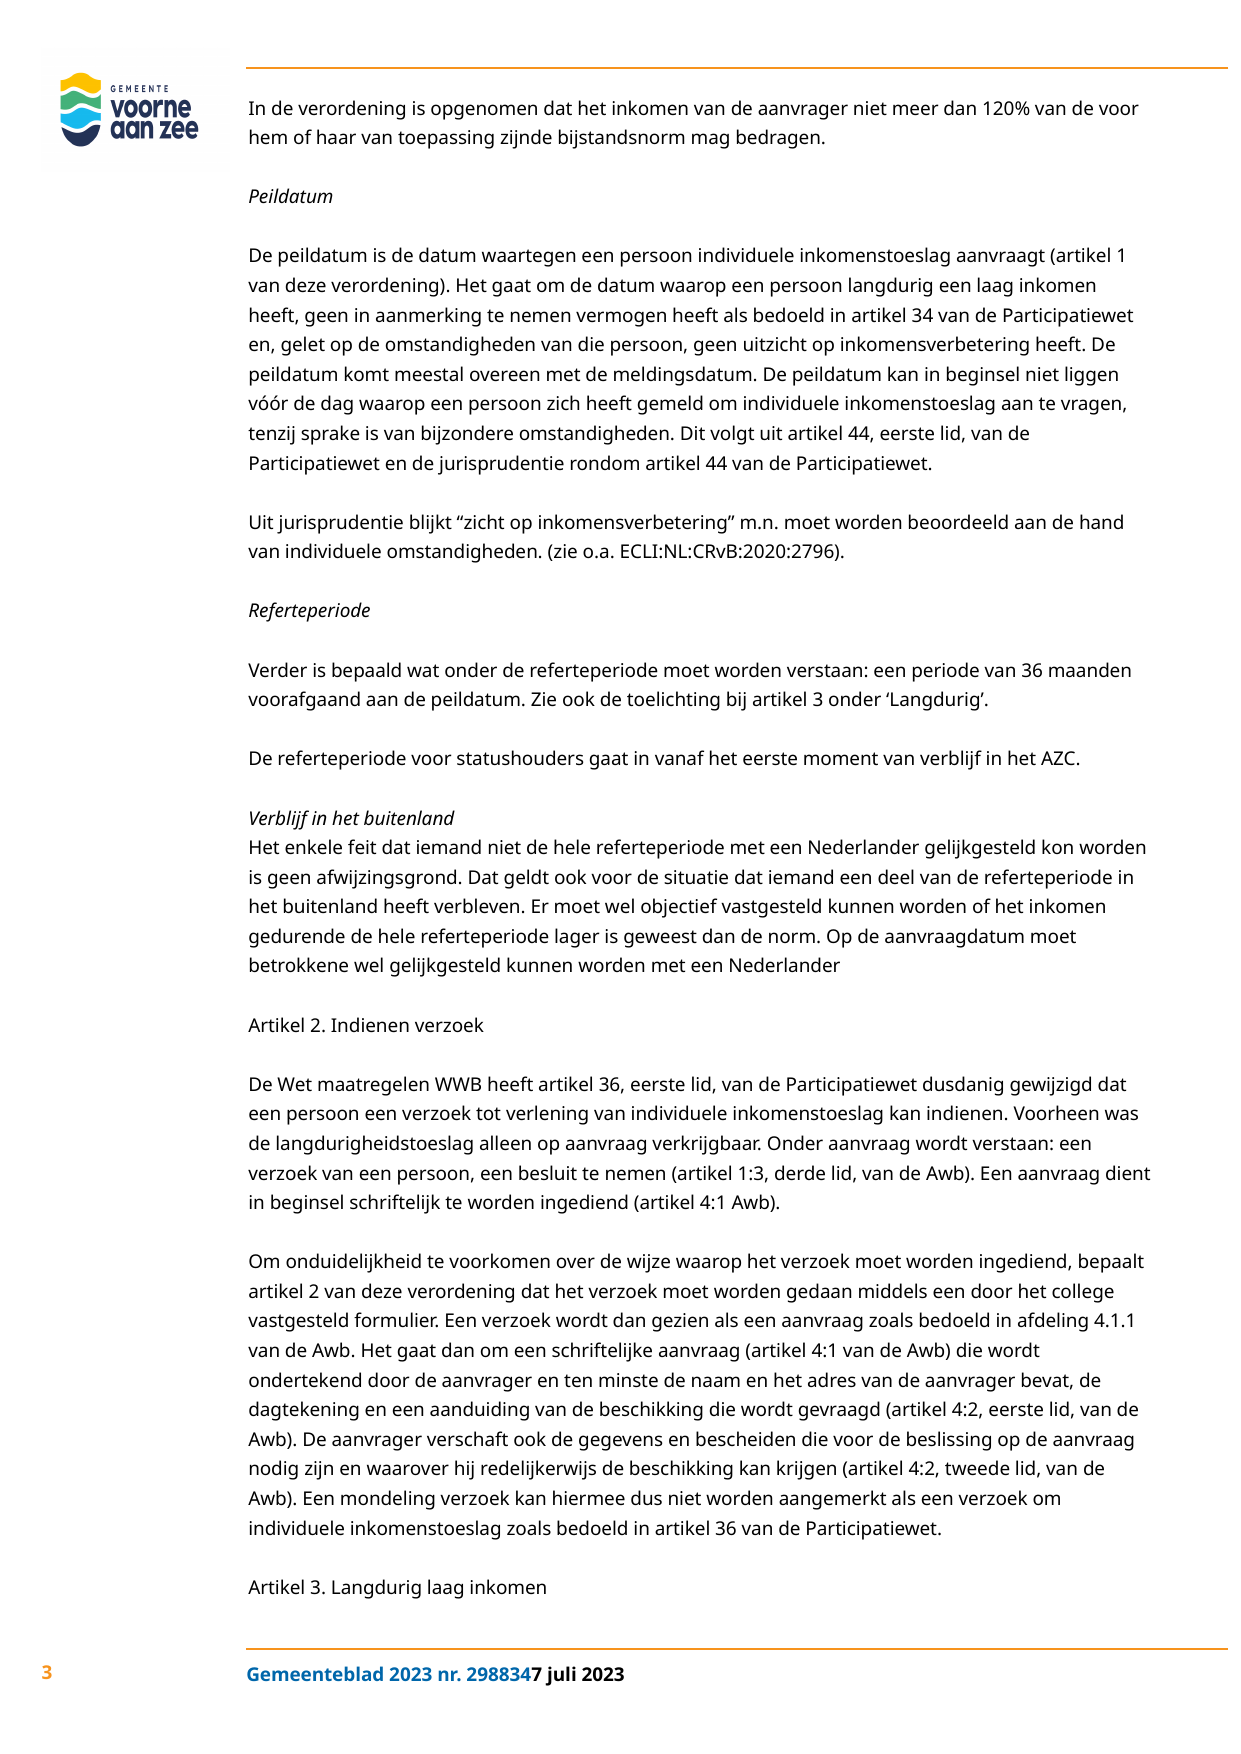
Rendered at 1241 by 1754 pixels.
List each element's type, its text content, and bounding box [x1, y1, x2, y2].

picture [41, 47, 231, 172]
text Artikel 2. Indienen verzoek [248, 1012, 1152, 1038]
text De Wet maatregelen WWB heeft artikel 36, eerste lid, van de Participatiewet dusdanig gewijzigd dat een persoon een verzoek tot verlening van individuele inkomenstoeslag kan indienen. Voorheen was de langdurigheidstoeslag alleen op aanvraag verkrijgbaar. Onder aanvraag wordt verstaan: een verzoek van een persoon, een besluit te nemen (artikel 1:3, derde lid, van de Awb). Een aanvraag dient in beginsel schriftelijk te worden ingediend (artikel 4:1 Awb). [248, 1071, 1152, 1215]
text Uit jurisprudentie blijkt “zicht op inkomensverbetering” m.n. moet worden beoordeeld aan de hand van individuele omstandigheden. (zie o.a. ECLI:NL:CRvB:2020:2796). [248, 509, 1152, 564]
text Het enkele feit dat iemand niet de hele referteperiode met een Nederlander gelijkgesteld kon worden is geen afwijzingsgrond. Dat geldt ook voor de situatie dat iemand een deel van de referteperiode in het buitenland heeft verbleven. Er moet wel objectief vastgesteld kunnen worden of het inkomen gedurende de hele referteperiode lager is geweest dan de norm. Op de aanvraagdatum moet betrokkene wel gelijkgesteld kunnen worden met een Nederlander [248, 834, 1152, 978]
text Om onduidelijkheid te voorkomen over de wijze waarop het verzoek moet worden ingediend, bepaalt artikel 2 van deze verordening dat het verzoek moet worden gedaan middels een door het college vastgesteld formulier. Een verzoek wordt dan gezien als een aanvraag zoals bedoeld in afdeling 4.1.1 van de Awb. Het gaat dan om een schriftelijke aanvraag (artikel 4:1 van de Awb) die wordt ondertekend door de aanvrager en ten minste de naam en het adres van de aanvrager bevat, de dagtekening en een aanduiding van de beschikking die wordt gevraagd (artikel 4:2, eerste lid, van de Awb). De aanvrager verschaft ook de gegevens en bescheiden die voor de beslissing op de aanvraag nodig zijn en waarover hij redelijkerwijs de beschikking kan krijgen (artikel 4:2, tweede lid, van de Awb). Een mondeling verzoek kan hiermee dus niet worden aangemerkt als een verzoek om individuele inkomenstoeslag zoals bedoeld in artikel 36 van de Participatiewet. [248, 1248, 1152, 1541]
text De peildatum is de datum waartegen een persoon individuele inkomenstoeslag aanvraagt (artikel 1 van deze verordening). Het gaat om de datum waarop een persoon langdurig een laag inkomen heeft, geen in aanmerking te nemen vermogen heeft als bedoeld in artikel 34 van de Participatiewet en, gelet op de omstandigheden van die persoon, geen uitzicht op inkomensverbetering heeft. De peildatum komt meestal overeen met de meldingsdatum. De peildatum kan in beginsel niet liggen vóór de dag waarop een persoon zich heeft gemeld om individuele inkomenstoeslag aan te vragen, tenzij sprake is van bijzondere omstandigheden. Dit volgt uit artikel 44, eerste lid, van de Participatiewet en de jurisprudentie rondom artikel 44 van de Participatiewet. [248, 243, 1152, 476]
text Verder is bepaald wat onder de referteperiode moet worden verstaan: een periode van 36 maanden voorafgaand aan de peildatum. Zie ook de toelichting bij artikel 3 onder ‘Langdurig’. [248, 657, 1152, 712]
text Artikel 3. Langdurig laag inkomen [248, 1574, 1152, 1600]
text In de verordening is opgenomen dat het inkomen van de aanvrager niet meer dan 120% van de voor hem of haar van toepassing zijnde bijstandsnorm mag bedragen. [248, 95, 1152, 150]
text Verblijf in het buitenland [248, 805, 1152, 831]
text De referteperiode voor statushouders gaat in vanaf het eerste moment van verblijf in het AZC. [248, 746, 1152, 771]
text Peildatum [248, 183, 1152, 209]
text Referteperiode [248, 598, 1152, 623]
